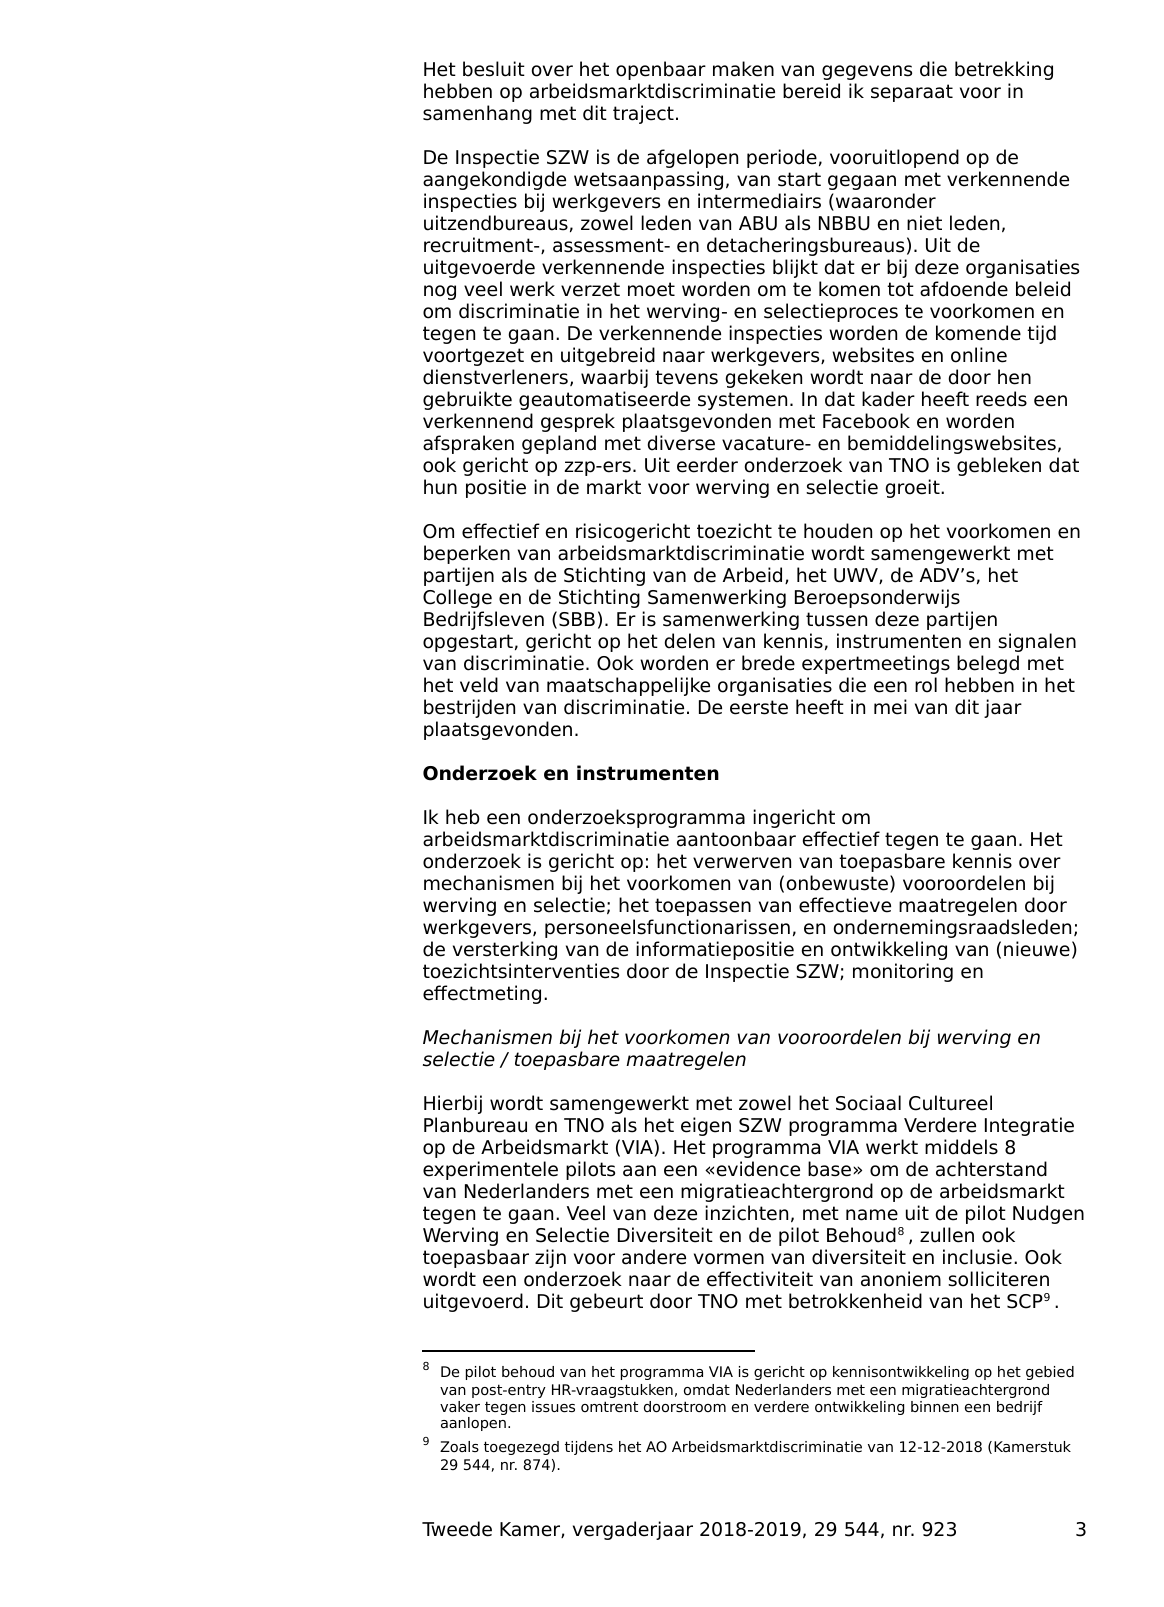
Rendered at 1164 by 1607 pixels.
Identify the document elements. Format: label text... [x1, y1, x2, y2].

text Zoals toegezegd tijdens het AO Arbeidsmarktdiscriminatie van 12-12-2018 (Kamerstuk 29 544, nr. 874). [422, 1435, 1087, 1474]
text De pilot behoud van het programma VIA is gericht op kennisontwikkeling op het gebied van post-entry HR-vraagstukken, omdat Nederlanders met een migratieachtergrond vaker tegen issues omtrent doorstroom en verdere ontwikkeling binnen een bedrijf aanlopen. [422, 1360, 1087, 1432]
text De Inspectie SZW is de afgelopen periode, vooruitlopend op de aangekondigde wetsaanpassing, van start gegaan met verkennende inspecties bij werkgevers en intermediairs (waaronder uitzendbureaus, zowel leden van ABU als NBBU en niet leden, recruitment-, assessment- en detacheringsbureaus). Uit de uitgevoerde verkennende inspecties blijkt dat er bij deze organisaties nog veel werk verzet moet worden om te komen tot afdoende beleid om discriminatie in het werving- en selectieproces te voorkomen en tegen te gaan. De verkennende inspecties worden de komende tijd voortgezet en uitgebreid naar werkgevers, websites en online dienstverleners, waarbij tevens gekeken wordt naar de door hen gebruikte geautomatiseerde systemen. In dat kader heeft reeds een verkennend gesprek plaatsgevonden met Facebook en worden afspraken gepland met diverse vacature- en bemiddelingswebsites, ook gericht op zzp-ers. Uit eerder onderzoek van TNO is gebleken dat hun positie in de markt voor werving en selectie groeit. [422, 147, 1087, 499]
text Ik heb een onderzoeksprogramma ingericht om arbeidsmarktdiscriminatie aantoonbaar effectief tegen te gaan. Het onderzoek is gericht op: het verwerven van toepasbare kennis over mechanismen bij het voorkomen van (onbewuste) vooroordelen bij werving en selectie; het toepassen van effectieve maatregelen door werkgevers, personeelsfunctionarissen, en ondernemingsraadsleden; de versterking van de informatiepositie en ontwikkeling van (nieuwe) toezichtsinterventies door de Inspectie SZW; monitoring en effectmeting. [422, 807, 1087, 1005]
text Om effectief en risicogericht toezicht te houden op het voorkomen en beperken van arbeidsmarktdiscriminatie wordt samengewerkt met partijen als de Stichting van de Arbeid, het UWV, de ADV’s, het College en de Stichting Samenwerking Beroepsonderwijs Bedrijfsleven (SBB). Er is samenwerking tussen deze partijen opgestart, gericht op het delen van kennis, instrumenten en signalen van discriminatie. Ook worden er brede expertmeetings belegd met het veld van maatschappelijke organisaties die een rol hebben in het bestrijden van discriminatie. De eerste heeft in mei van dit jaar plaatsgevonden. [422, 521, 1087, 741]
subtitle Onderzoek en instrumenten [422, 763, 1087, 785]
text Het besluit over het openbaar maken van gegevens die betrekking hebben op arbeidsmarktdiscriminatie bereid ik separaat voor in samenhang met dit traject. [422, 59, 1087, 125]
text Hierbij wordt samengewerkt met zowel het Sociaal Cultureel Planbureau en TNO als het eigen SZW programma Verdere Integratie op de Arbeidsmarkt (VIA). Het programma VIA werkt middels 8 experimentele pilots aan een «evidence base» om de achterstand van Nederlanders met een migratieachtergrond op de arbeidsmarkt tegen te gaan. Veel van deze inzichten, met name uit de pilot Nudgen Werving en Selectie Diversiteit en de pilot Behoud, zullen ook toepasbaar zijn voor andere vormen van diversiteit en inclusie. Ook wordt een onderzoek naar de effectiviteit van anoniem solliciteren uitgevoerd. Dit gebeurt door TNO met betrokkenheid van het SCP. [422, 1093, 1087, 1313]
subtitle Mechanismen bij het voorkomen van vooroordelen bij werving en selectie / toepasbare maatregelen [422, 1027, 1087, 1071]
